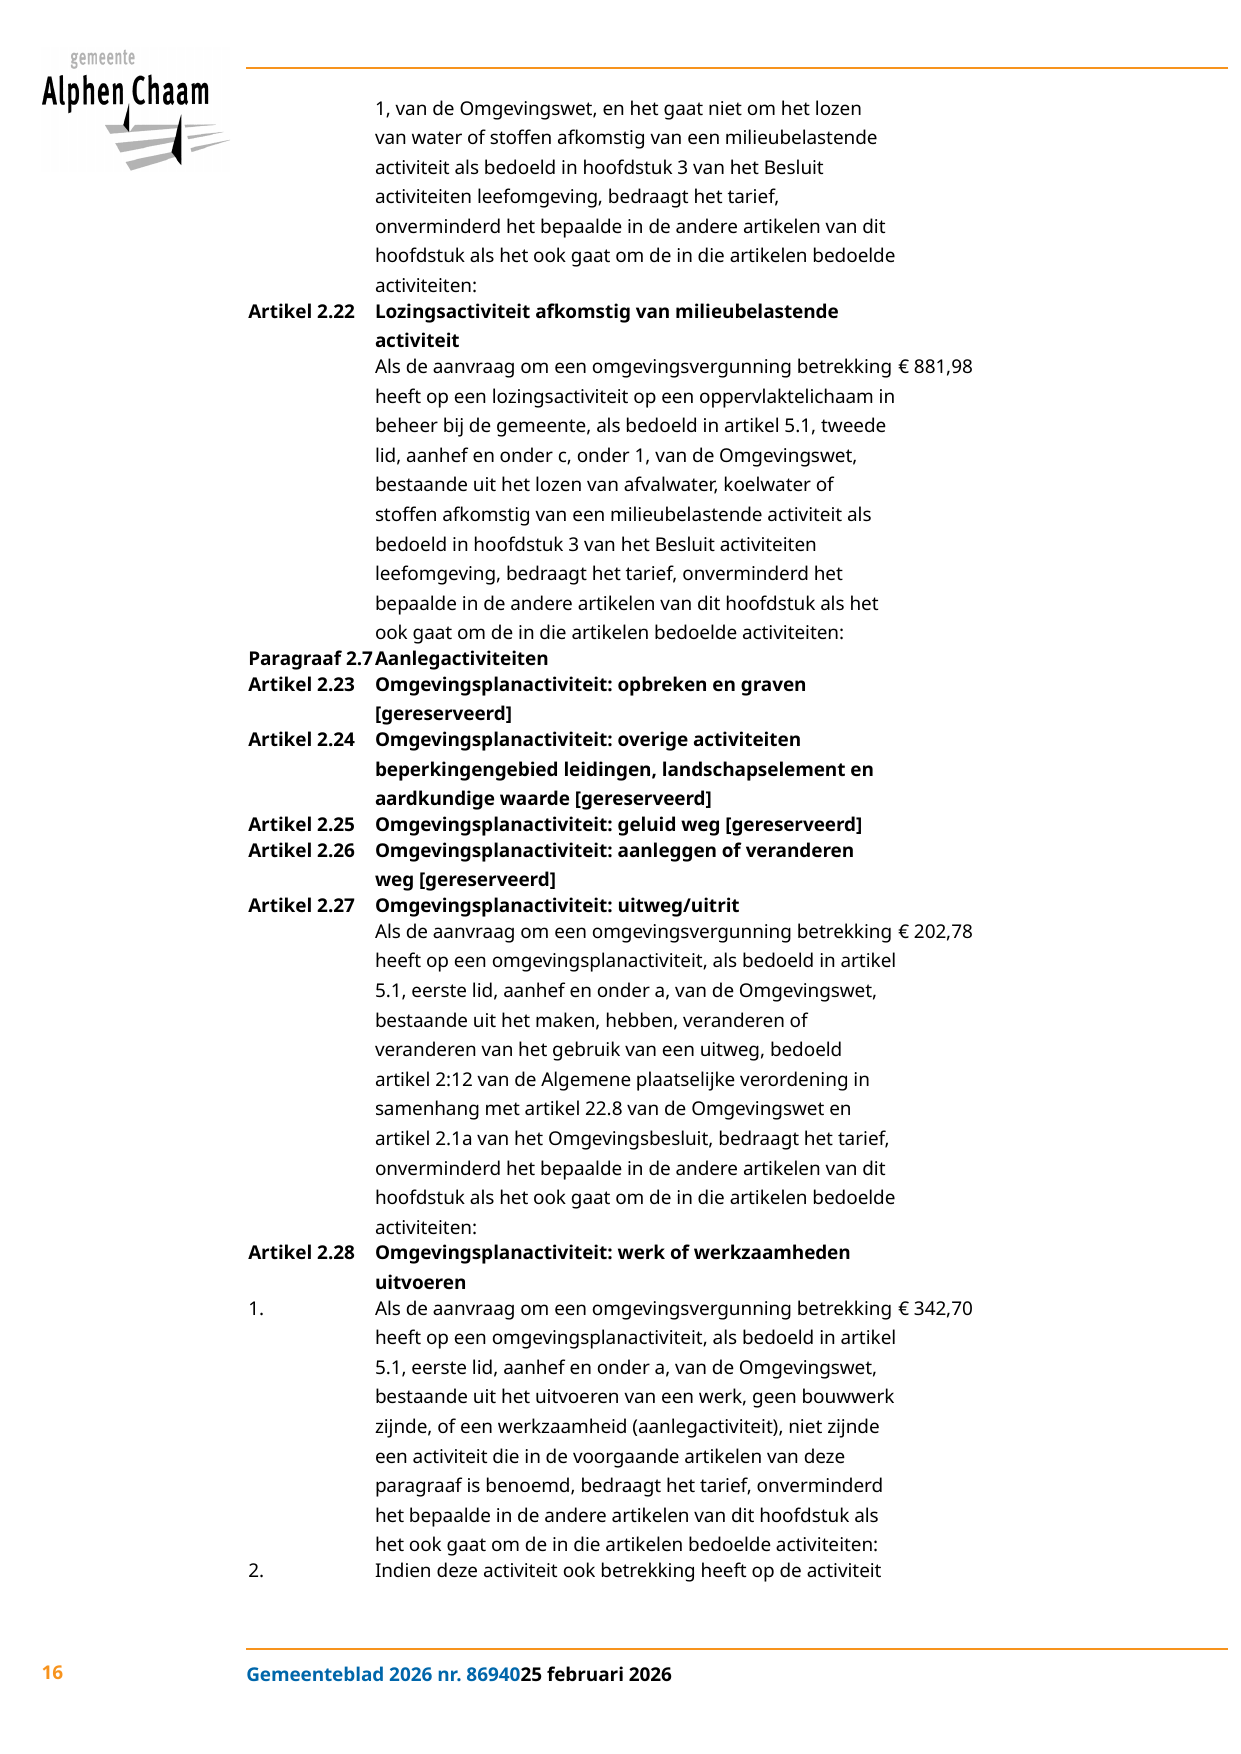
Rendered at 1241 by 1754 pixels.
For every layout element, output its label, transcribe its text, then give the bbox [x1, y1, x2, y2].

table_cell Artikel 2.22 [248, 298, 375, 353]
table_cell Als de aanvraag om een omgevingsvergunning betrekking heeft op een lozingsactiviteit op een oppervlaktelichaam in beheer bij de gemeente, als bedoeld in artikel 5.1, tweede lid, aanhef en onder c, onder 1, van de Omgevingswet, bestaande uit het lozen van afvalwater, koelwater of stoffen afkomstig van een milieubelastende activiteit als bedoeld in hoofdstuk 3 van het Besluit activiteiten leefomgeving, bedraagt het tarief, onverminderd het bepaalde in de andere artikelen van dit hoofdstuk als het ook gaat om de in die artikelen bedoelde activiteiten: [375, 353, 898, 645]
table_cell [1025, 1295, 1152, 1557]
table_cell Artikel 2.26 [248, 837, 375, 892]
table_cell Omgevingsplanactiviteit: geluid weg [gereserveerd] [375, 811, 898, 837]
table_cell Artikel 2.27 [248, 892, 375, 918]
table_cell [898, 645, 1025, 671]
table_cell € 202,78 [898, 918, 1025, 1239]
table_cell [898, 671, 1025, 726]
table_cell 1. [248, 1295, 375, 1557]
table_cell [1025, 1240, 1152, 1295]
table_cell Indien deze activiteit ook betrekking heeft op de activiteit [375, 1557, 898, 1583]
table_cell Artikel 2.28 [248, 1240, 375, 1295]
table_cell [898, 726, 1025, 811]
table_cell [248, 353, 375, 645]
table_cell Omgevingsplanactiviteit: werk of werkzaamheden uitvoeren [375, 1240, 898, 1295]
table_cell [898, 811, 1025, 837]
table_cell Artikel 2.23 [248, 671, 375, 726]
table_cell Artikel 2.24 [248, 726, 375, 811]
table_cell [1025, 353, 1152, 645]
table_cell [898, 1240, 1025, 1295]
table_cell [1025, 918, 1152, 1239]
table_cell [898, 298, 1025, 353]
table_cell [1025, 811, 1152, 837]
table_cell [248, 95, 375, 298]
table_cell Artikel 2.25 [248, 811, 375, 837]
table_cell [1025, 671, 1152, 726]
table_cell [1025, 1557, 1152, 1583]
table_cell Paragraaf 2.7 [248, 645, 375, 671]
table_cell [1025, 95, 1152, 298]
table_cell Als de aanvraag om een omgevingsvergunning betrekking heeft op een omgevingsplanactiviteit, als bedoeld in artikel 5.1, eerste lid, aanhef en onder a, van de Omgevingswet, bestaande uit het uitvoeren van een werk, geen bouwwerk zijnde, of een werkzaamheid (aanlegactiviteit), niet zijnde een activiteit die in de voorgaande artikelen van deze paragraaf is benoemd, bedraagt het tarief, onverminderd het bepaalde in de andere artikelen van dit hoofdstuk als het ook gaat om de in die artikelen bedoelde activiteiten: [375, 1295, 898, 1557]
table_cell € 342,70 [898, 1295, 1025, 1557]
table_cell 2. [248, 1557, 375, 1583]
table_cell [898, 837, 1025, 892]
picture [41, 47, 231, 172]
table_cell [1025, 837, 1152, 892]
table_cell [1025, 726, 1152, 811]
table_cell Omgevingsplanactiviteit: aanleggen of veranderen weg [gereserveerd] [375, 837, 898, 892]
table_cell [1025, 645, 1152, 671]
table_cell Omgevingsplanactiviteit: overige activiteiten beperkingengebied leidingen, landschapselement en aardkundige waarde [gereserveerd] [375, 726, 898, 811]
table_cell [898, 1557, 1025, 1583]
table_cell [1025, 892, 1152, 918]
table_cell 1, van de Omgevingswet, en het gaat niet om het lozen van water of stoffen afkomstig van een milieubelastende activiteit als bedoeld in hoofdstuk 3 van het Besluit activiteiten leefomgeving, bedraagt het tarief, onverminderd het bepaalde in de andere artikelen van dit hoofdstuk als het ook gaat om de in die artikelen bedoelde activiteiten: [375, 95, 898, 298]
table_cell € 881,98 [898, 353, 1025, 645]
table_cell Lozingsactiviteit afkomstig van milieubelastende activiteit [375, 298, 898, 353]
table_cell [248, 918, 375, 1239]
table_cell [898, 892, 1025, 918]
table_cell Omgevingsplanactiviteit: opbreken en graven [gereserveerd] [375, 671, 898, 726]
table_cell [898, 95, 1025, 298]
table_cell Als de aanvraag om een omgevingsvergunning betrekking heeft op een omgevingsplanactiviteit, als bedoeld in artikel 5.1, eerste lid, aanhef en onder a, van de Omgevingswet, bestaande uit het maken, hebben, veranderen of veranderen van het gebruik van een uitweg, bedoeld artikel 2:12 van de Algemene plaatselijke verordening in samenhang met artikel 22.8 van de Omgevingswet en artikel 2.1a van het Omgevingsbesluit, bedraagt het tarief, onverminderd het bepaalde in de andere artikelen van dit hoofdstuk als het ook gaat om de in die artikelen bedoelde activiteiten: [375, 918, 898, 1239]
table_cell Omgevingsplanactiviteit: uitweg/uitrit [375, 892, 898, 918]
table_cell [1025, 298, 1152, 353]
table_cell Aanlegactiviteiten [375, 645, 898, 671]
